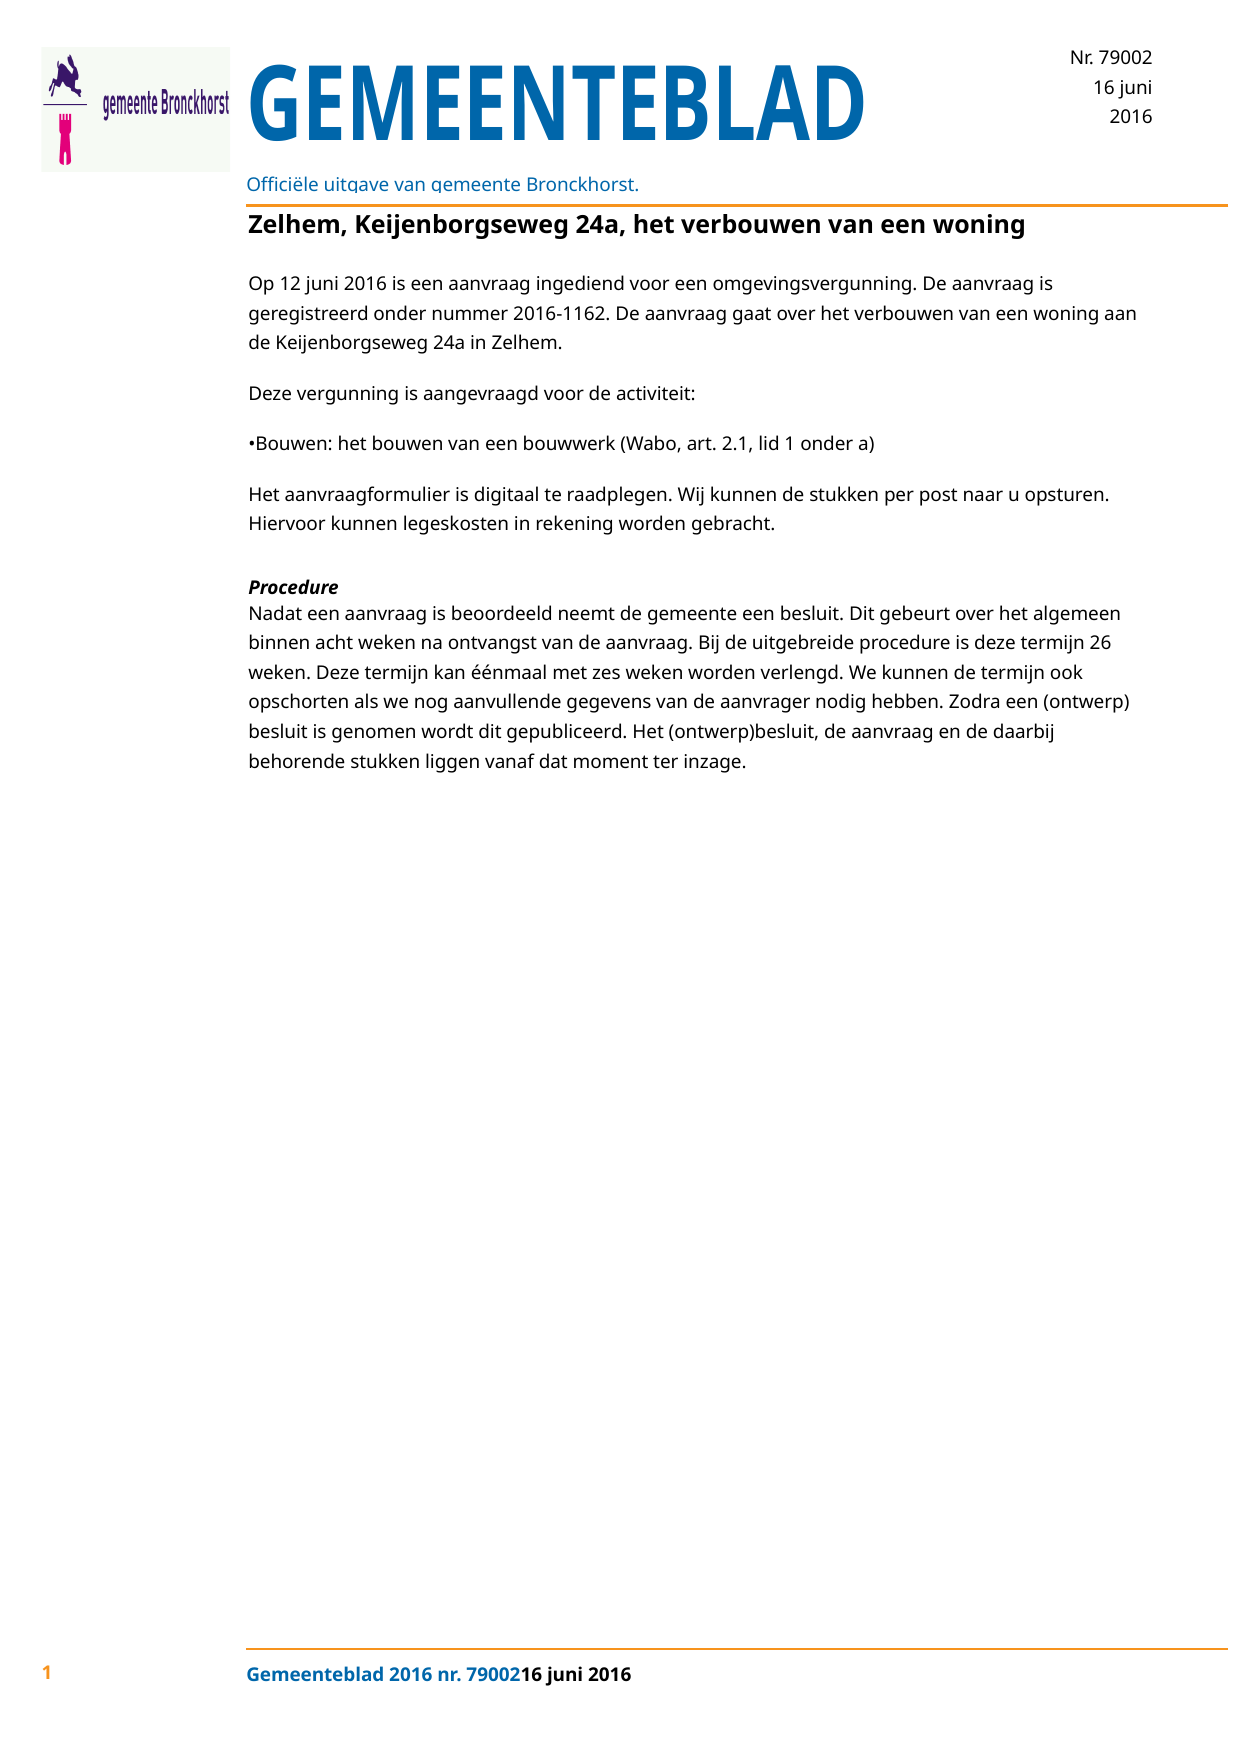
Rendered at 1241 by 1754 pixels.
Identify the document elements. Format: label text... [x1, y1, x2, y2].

text Zelhem, Keijenborgseweg 24a, het verbouwen van een woning [248, 207, 1152, 241]
text Het aanvraagformulier is digitaal te raadplegen. Wij kunnen de stukken per post naar u opsturen. Hiervoor kunnen legeskosten in rekening worden gebracht. [248, 481, 1152, 536]
text Op 12 juni 2016 is een aanvraag ingediend voor een omgevingsvergunning. De aanvraag is geregistreerd onder nummer 2016-1162. De aanvraag gaat over het verbouwen van een woning aan de Keijenborgseweg 24a in Zelhem. [248, 270, 1152, 355]
text Procedure [248, 574, 1152, 600]
text Deze vergunning is aangevraagd voor de activiteit: [248, 380, 1152, 406]
text •Bouwen: het bouwen van een bouwwerk (Wabo, art. 2.1, lid 1 onder a) [248, 430, 1152, 456]
picture [41, 47, 231, 172]
text Nadat een aanvraag is beoordeeld neemt de gemeente een besluit. Dit gebeurt over het algemeen binnen acht weken na ontvangst van de aanvraag. Bij de uitgebreide procedure is deze termijn 26 weken. Deze termijn kan éénmaal met zes weken worden verlengd. We kunnen de termijn ook opschorten als we nog aanvullende gegevens van de aanvrager nodig hebben. Zodra een (ontwerp) besluit is genomen wordt dit gepubliceerd. Het (ontwerp)besluit, de aanvraag en de daarbij behorende stukken liggen vanaf dat moment ter inzage. [248, 600, 1152, 774]
